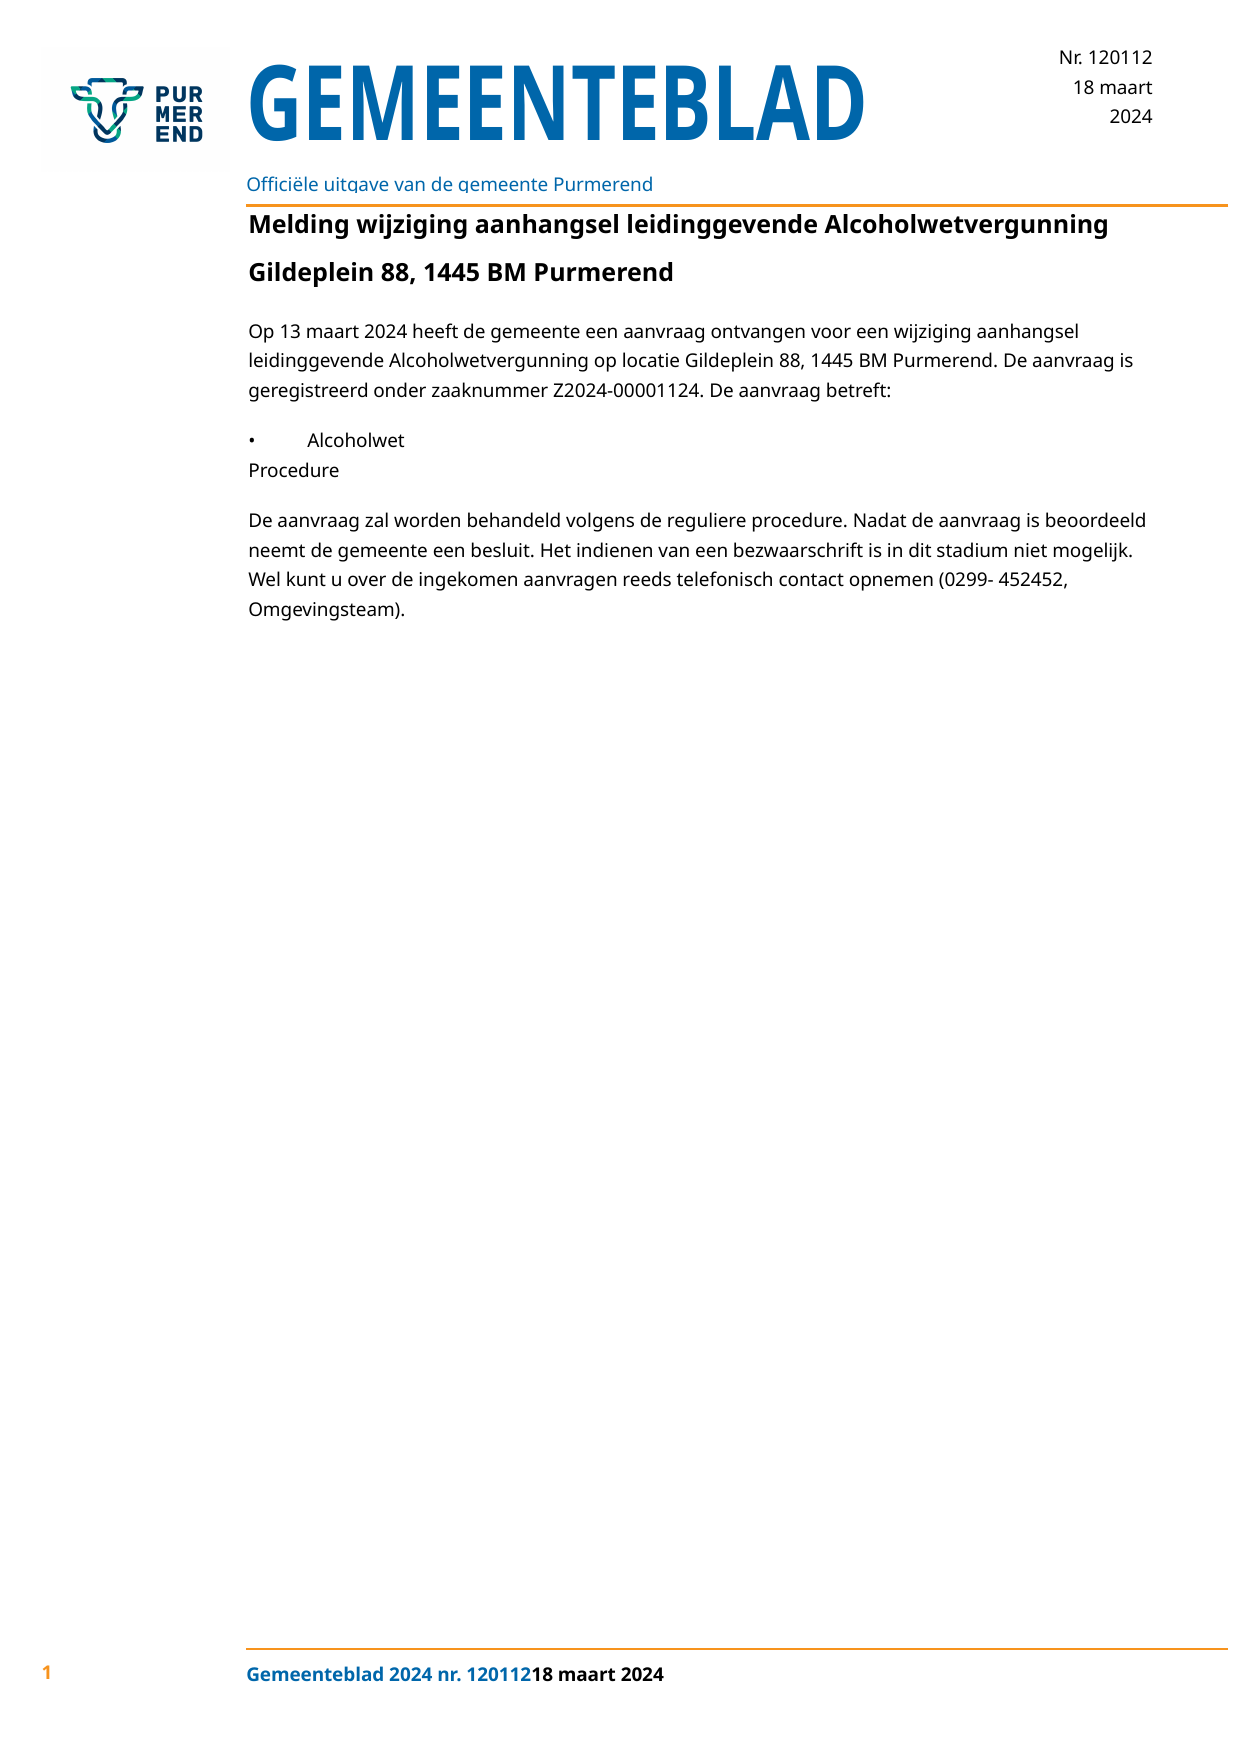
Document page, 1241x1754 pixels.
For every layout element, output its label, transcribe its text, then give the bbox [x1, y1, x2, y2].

text Melding wijziging aanhangsel leidinggevende Alcoholwetvergunning Gildeplein 88, 1445 BM Purmerend [248, 207, 1152, 288]
picture [41, 47, 231, 172]
list Alcoholwet [248, 427, 1152, 453]
text Procedure [248, 457, 1152, 483]
text Op 13 maart 2024 heeft de gemeente een aanvraag ontvangen voor een wijziging aanhangsel leidinggevende Alcoholwetvergunning op locatie Gildeplein 88, 1445 BM Purmerend. De aanvraag is geregistreerd onder zaaknummer Z2024-00001124. De aanvraag betreft: [248, 318, 1152, 403]
text De aanvraag zal worden behandeld volgens de reguliere procedure. Nadat de aanvraag is beoordeeld neemt de gemeente een besluit. Het indienen van een bezwaarschrift is in dit stadium niet mogelijk. Wel kunt u over de ingekomen aanvragen reeds telefonisch contact opnemen (0299- 452452, Omgevingsteam). [248, 507, 1152, 622]
